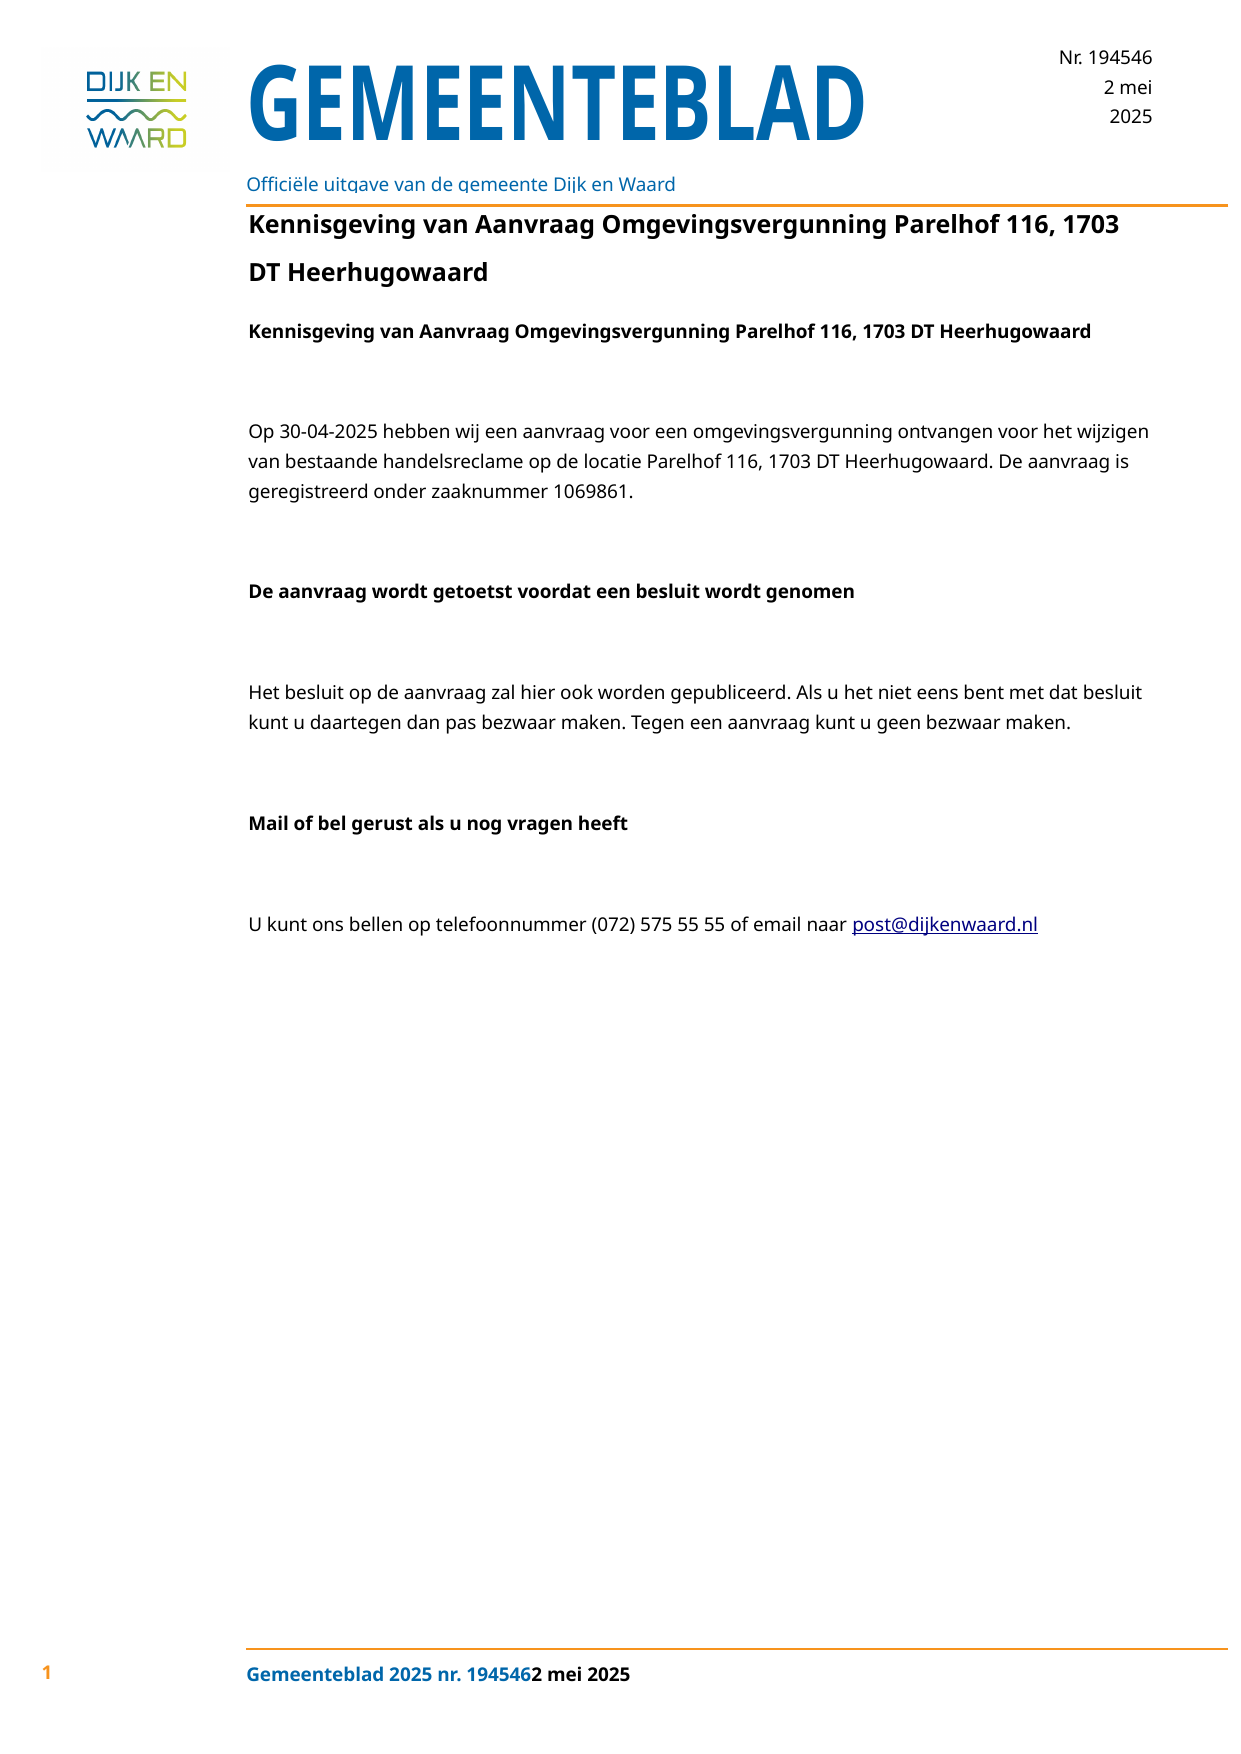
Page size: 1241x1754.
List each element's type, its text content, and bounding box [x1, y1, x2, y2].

text De aanvraag wordt getoetst voordat een besluit wordt genomen [248, 579, 1152, 604]
picture [41, 47, 231, 172]
text Kennisgeving van Aanvraag Omgevingsvergunning Parelhof 116, 1703 DT Heerhugowaard [248, 318, 1152, 344]
text Het besluit op de aanvraag zal hier ook worden gepubliceerd. Als u het niet eens bent met dat besluit kunt u daartegen dan pas bezwaar maken. Tegen een aanvraag kunt u geen bezwaar maken. [248, 679, 1152, 735]
text Kennisgeving van Aanvraag Omgevingsvergunning Parelhof 116, 1703 DT Heerhugowaard [248, 207, 1152, 288]
text Mail of bel gerust als u nog vragen heeft [248, 810, 1152, 836]
text U kunt ons bellen op telefoonnummer (072) 575 55 55 of email naar post@dijkenwaard.nl [248, 911, 1152, 937]
text Op 30-04-2025 hebben wij een aanvraag voor een omgevingsvergunning ontvangen voor het wijzigen van bestaande handelsreclame op de locatie Parelhof 116, 1703 DT Heerhugowaard. De aanvraag is geregistreerd onder zaaknummer 1069861. [248, 419, 1152, 504]
